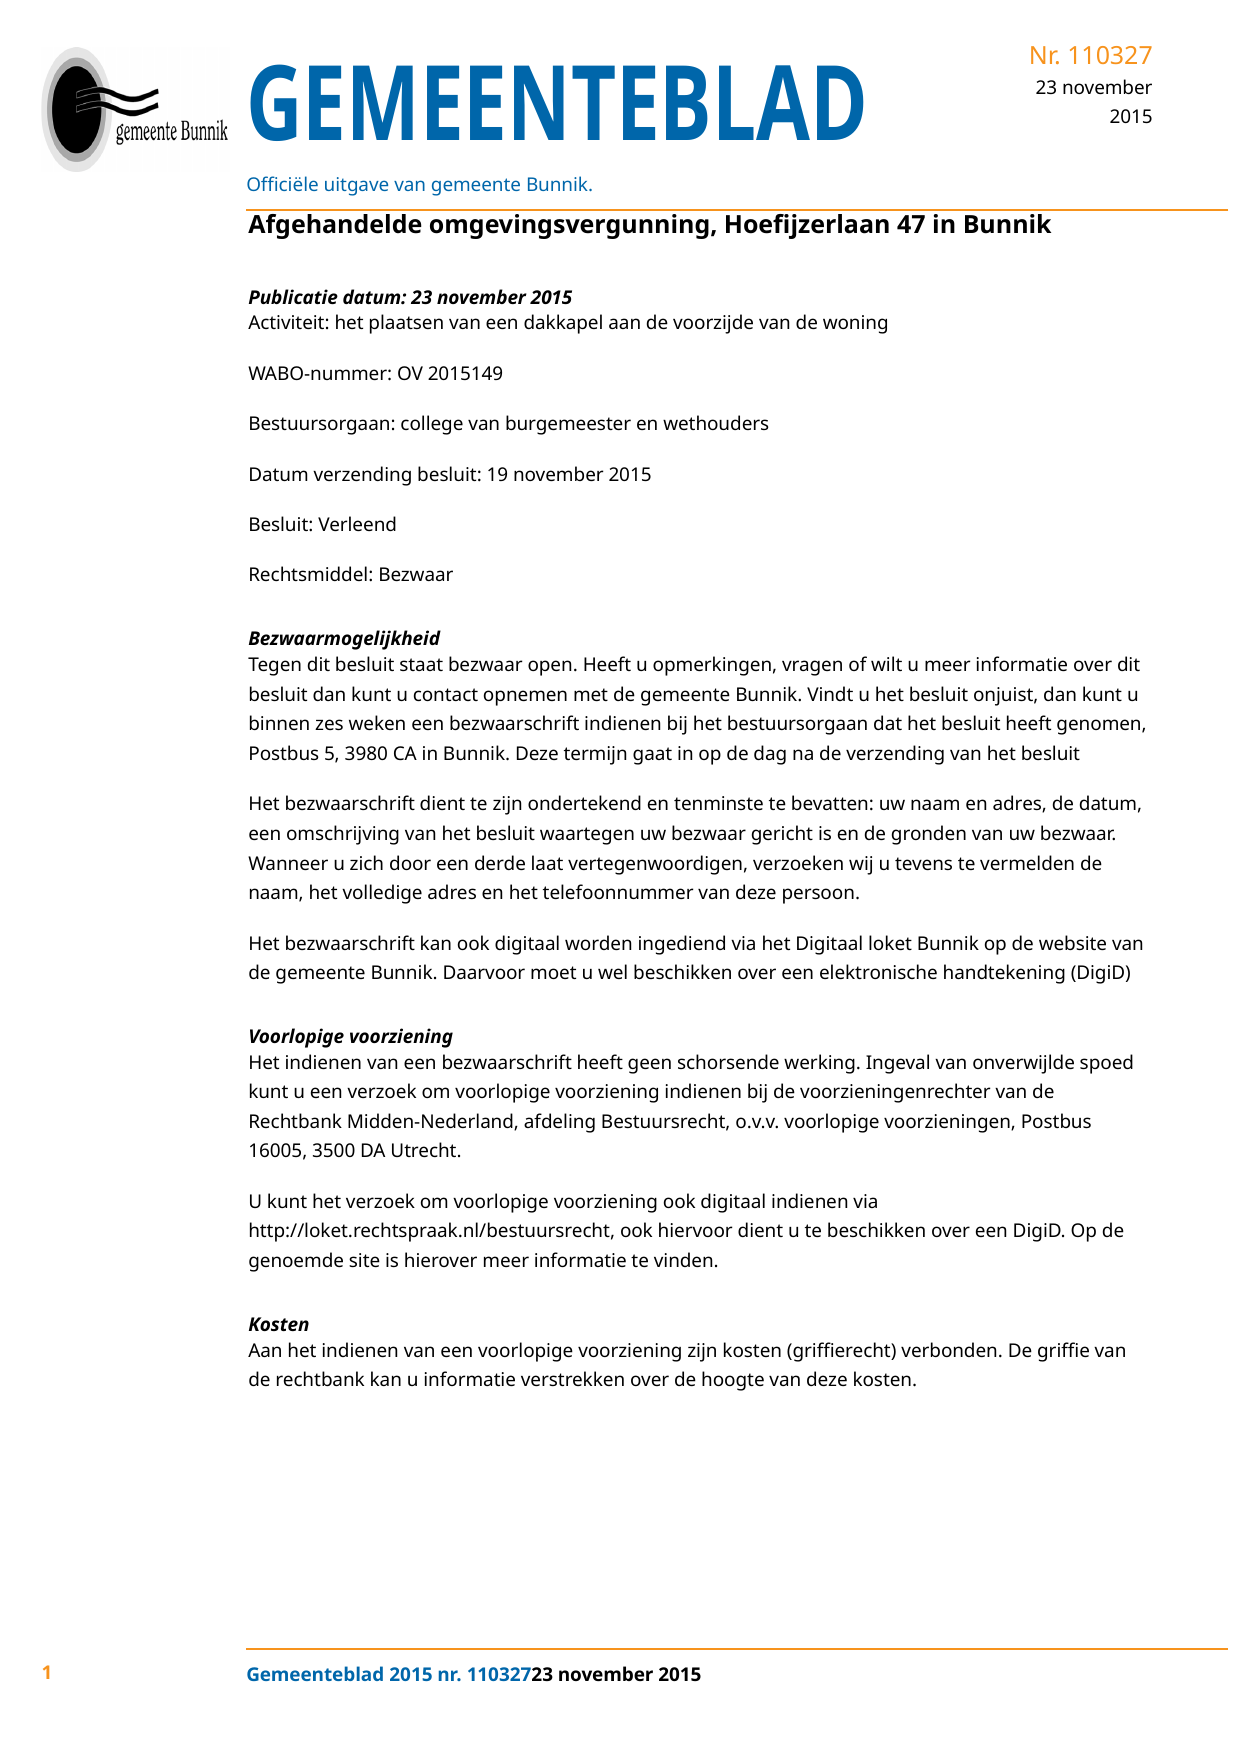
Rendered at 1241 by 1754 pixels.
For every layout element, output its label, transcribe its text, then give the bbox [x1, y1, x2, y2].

text Bezwaarmogelijkheid [248, 626, 1152, 651]
text Kosten [248, 1311, 1152, 1337]
text Voorlopige voorziening [248, 1023, 1152, 1049]
text Datum verzending besluit: 19 november 2015 [248, 461, 1152, 487]
text WABO-nummer: OV 2015149 [248, 360, 1152, 386]
text Besluit: Verleend [248, 511, 1152, 537]
picture [41, 47, 231, 172]
text Bestuursorgaan: college van burgemeester en wethouders [248, 410, 1152, 436]
text Afgehandelde omgevingsvergunning, Hoefijzerlaan 47 in Bunnik [248, 211, 1152, 241]
text Rechtsmiddel: Bezwaar [248, 562, 1152, 587]
text U kunt het verzoek om voorlopige voorziening ook digitaal indienen via http://loket.rechtspraak.nl/bestuursrecht, ook hiervoor dient u te beschikken over een DigiD. Op de genoemde site is hierover meer informatie te vinden. [248, 1188, 1152, 1273]
text Aan het indienen van een voorlopige voorziening zijn kosten (griffierecht) verbonden. De griffie van de rechtbank kan u informatie verstrekken over de hoogte van deze kosten. [248, 1337, 1152, 1392]
text Het bezwaarschrift kan ook digitaal worden ingediend via het Digitaal loket Bunnik op de website van de gemeente Bunnik. Daarvoor moet u wel beschikken over een elektronische handtekening (DigiD) [248, 930, 1152, 985]
text Activiteit: het plaatsen van een dakkapel aan de voorzijde van de woning [248, 309, 1152, 335]
text Publicatie datum: 23 november 2015 [248, 284, 1152, 309]
text Het bezwaarschrift dient te zijn ondertekend en tenminste te bevatten: uw naam en adres, de datum, een omschrijving van het besluit waartegen uw bezwaar gericht is en de gronden van uw bezwaar. Wanneer u zich door een derde laat vertegenwoordigen, verzoeken wij u tevens te vermelden de naam, het volledige adres en het telefoonnummer van deze persoon. [248, 791, 1152, 905]
text Het indienen van een bezwaarschrift heeft geen schorsende werking. Ingeval van onverwijlde spoed kunt u een verzoek om voorlopige voorziening indienen bij de voorzieningenrechter van de Rechtbank Midden-Nederland, afdeling Bestuursrecht, o.v.v. voorlopige voorzieningen, Postbus 16005, 3500 DA Utrecht. [248, 1049, 1152, 1163]
text Tegen dit besluit staat bezwaar open. Heeft u opmerkingen, vragen of wilt u meer informatie over dit besluit dan kunt u contact opnemen met de gemeente Bunnik. Vindt u het besluit onjuist, dan kunt u binnen zes weken een bezwaarschrift indienen bij het bestuursorgaan dat het besluit heeft genomen, Postbus 5, 3980 CA in Bunnik. Deze termijn gaat in op de dag na de verzending van het besluit [248, 651, 1152, 766]
